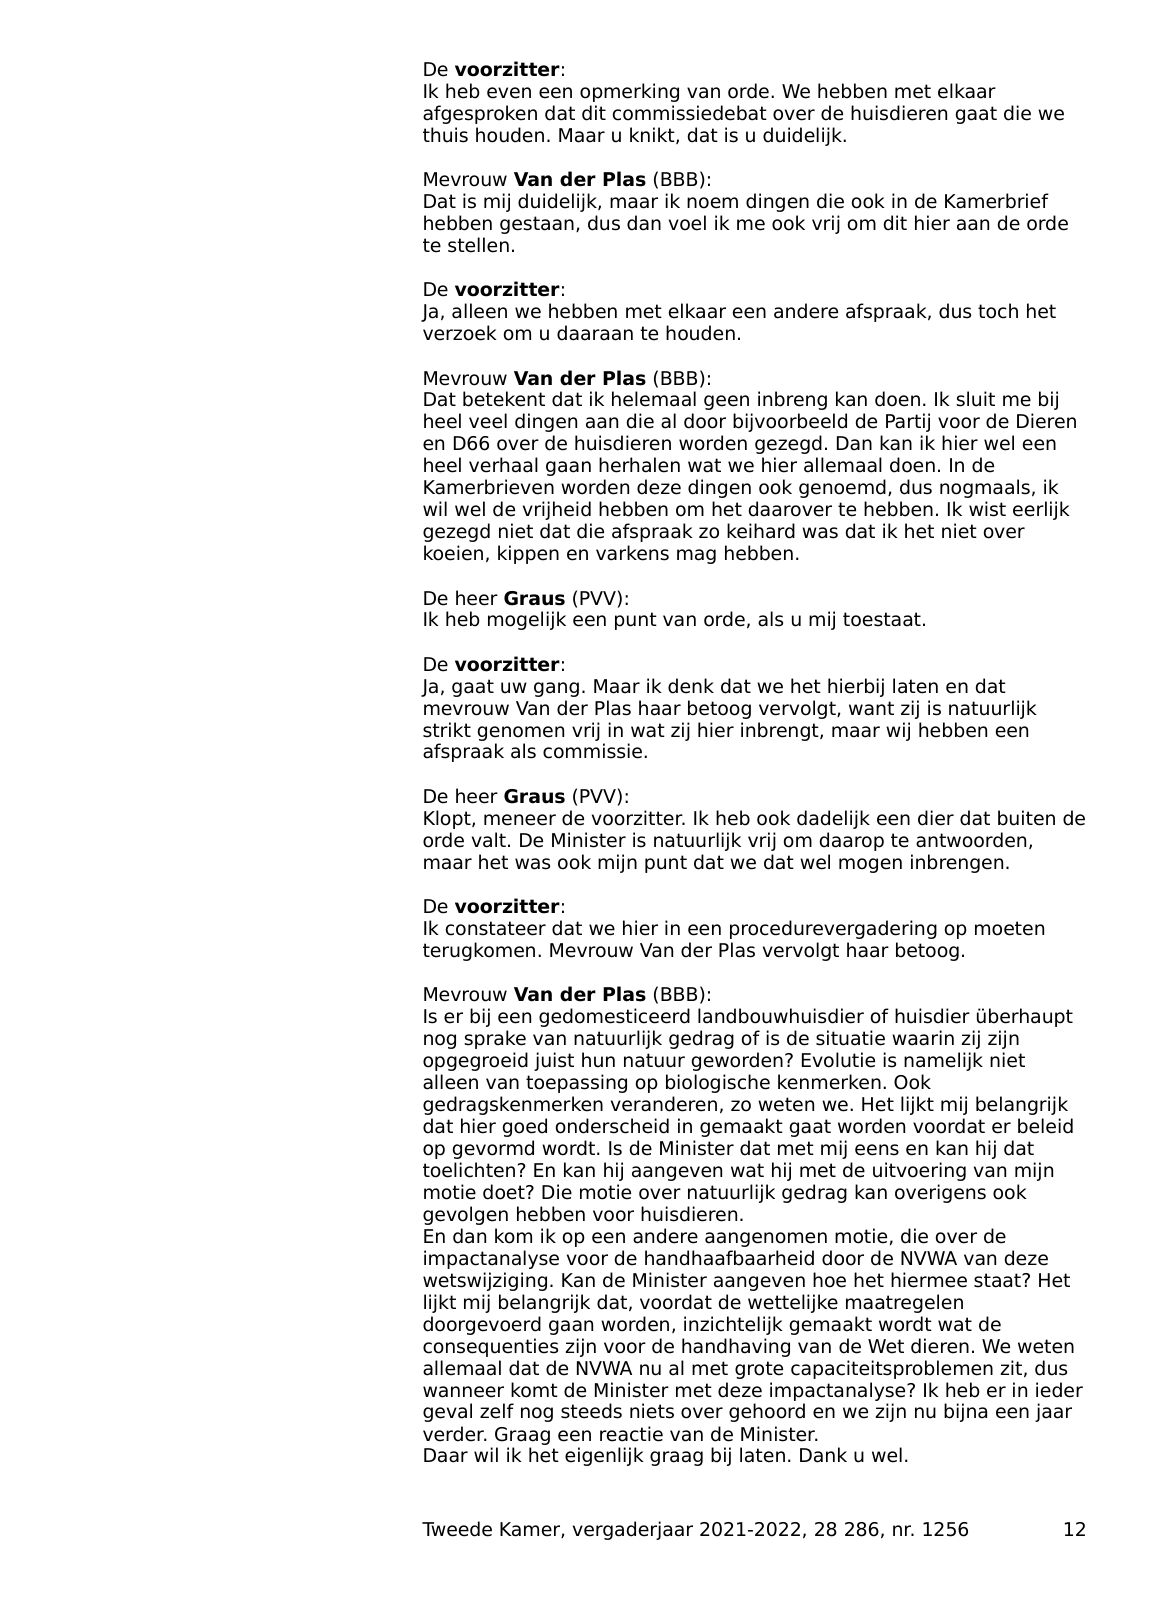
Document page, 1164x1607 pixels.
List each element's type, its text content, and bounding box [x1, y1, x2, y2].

text Klopt, meneer de voorzitter. Ik heb ook dadelijk een dier dat buiten de orde valt. De Minister is natuurlijk vrij om daarop te antwoorden, maar het was ook mijn punt dat we dat wel mogen inbrengen. [422, 808, 1087, 873]
text Mevrouw Van der Plas (BBB): [422, 169, 1087, 191]
text Mevrouw Van der Plas (BBB): [422, 984, 1087, 1006]
text De voorzitter: [422, 653, 1087, 676]
text Ja, gaat uw gang. Maar ik denk dat we het hierbij laten en dat mevrouw Van der Plas haar betoog vervolgt, want zij is natuurlijk strikt genomen vrij in wat zij hier inbrengt, maar wij hebben een afspraak als commissie. [422, 676, 1087, 763]
text Dat betekent dat ik helemaal geen inbreng kan doen. Ik sluit me bij heel veel dingen aan die al door bijvoorbeeld de Partij voor de Dieren en D66 over de huisdieren worden gezegd. Dan kan ik hier wel een heel verhaal gaan herhalen wat we hier allemaal doen. In de Kamerbrieven worden deze dingen ook genoemd, dus nogmaals, ik wil wel de vrijheid hebben om het daarover te hebben. Ik wist eerlijk gezegd niet dat die afspraak zo keihard was dat ik het niet over koeien, kippen en varkens mag hebben. [422, 389, 1087, 565]
text En dan kom ik op een andere aangenomen motie, die over de impactanalyse voor de handhaafbaarheid door de NVWA van deze wetswijziging. Kan de Minister aangeven hoe het hiermee staat? Het lijkt mij belangrijk dat, voordat de wettelijke maatregelen doorgevoerd gaan worden, inzichtelijk gemaakt wordt wat de consequenties zijn voor de handhaving van de Wet dieren. We weten allemaal dat de NVWA nu al met grote capaciteitsproblemen zit, dus wanneer komt de Minister met deze impactanalyse? Ik heb er in ieder geval zelf nog steeds niets over gehoord en we zijn nu bijna een jaar verder. Graag een reactie van de Minister. [422, 1226, 1087, 1445]
text Ik constateer dat we hier in een procedurevergadering op moeten terugkomen. Mevrouw Van der Plas vervolgt haar betoog. [422, 918, 1087, 962]
text Dat is mij duidelijk, maar ik noem dingen die ook in de Kamerbrief hebben gestaan, dus dan voel ik me ook vrij om dit hier aan de orde te stellen. [422, 191, 1087, 257]
text De voorzitter: [422, 279, 1087, 301]
text De voorzitter: [422, 896, 1087, 918]
text Daar wil ik het eigenlijk graag bij laten. Dank u wel. [422, 1445, 1087, 1467]
text De heer Graus (PVV): [422, 786, 1087, 808]
text Ik heb even een opmerking van orde. We hebben met elkaar afgesproken dat dit commissiedebat over de huisdieren gaat die we thuis houden. Maar u knikt, dat is u duidelijk. [422, 81, 1087, 147]
text Mevrouw Van der Plas (BBB): [422, 367, 1087, 389]
text Is er bij een gedomesticeerd landbouwhuisdier of huisdier überhaupt nog sprake van natuurlijk gedrag of is de situatie waarin zij zijn opgegroeid juist hun natuur geworden? Evolutie is namelijk niet alleen van toepassing op biologische kenmerken. Ook gedragskenmerken veranderen, zo weten we. Het lijkt mij belangrijk dat hier goed onderscheid in gemaakt gaat worden voordat er beleid op gevormd wordt. Is de Minister dat met mij eens en kan hij dat toelichten? En kan hij aangeven wat hij met de uitvoering van mijn motie doet? Die motie over natuurlijk gedrag kan overigens ook gevolgen hebben voor huisdieren. [422, 1006, 1087, 1226]
text Ik heb mogelijk een punt van orde, als u mij toestaat. [422, 609, 1087, 631]
text De heer Graus (PVV): [422, 587, 1087, 609]
text De voorzitter: [422, 59, 1087, 81]
text Ja, alleen we hebben met elkaar een andere afspraak, dus toch het verzoek om u daaraan te houden. [422, 301, 1087, 345]
